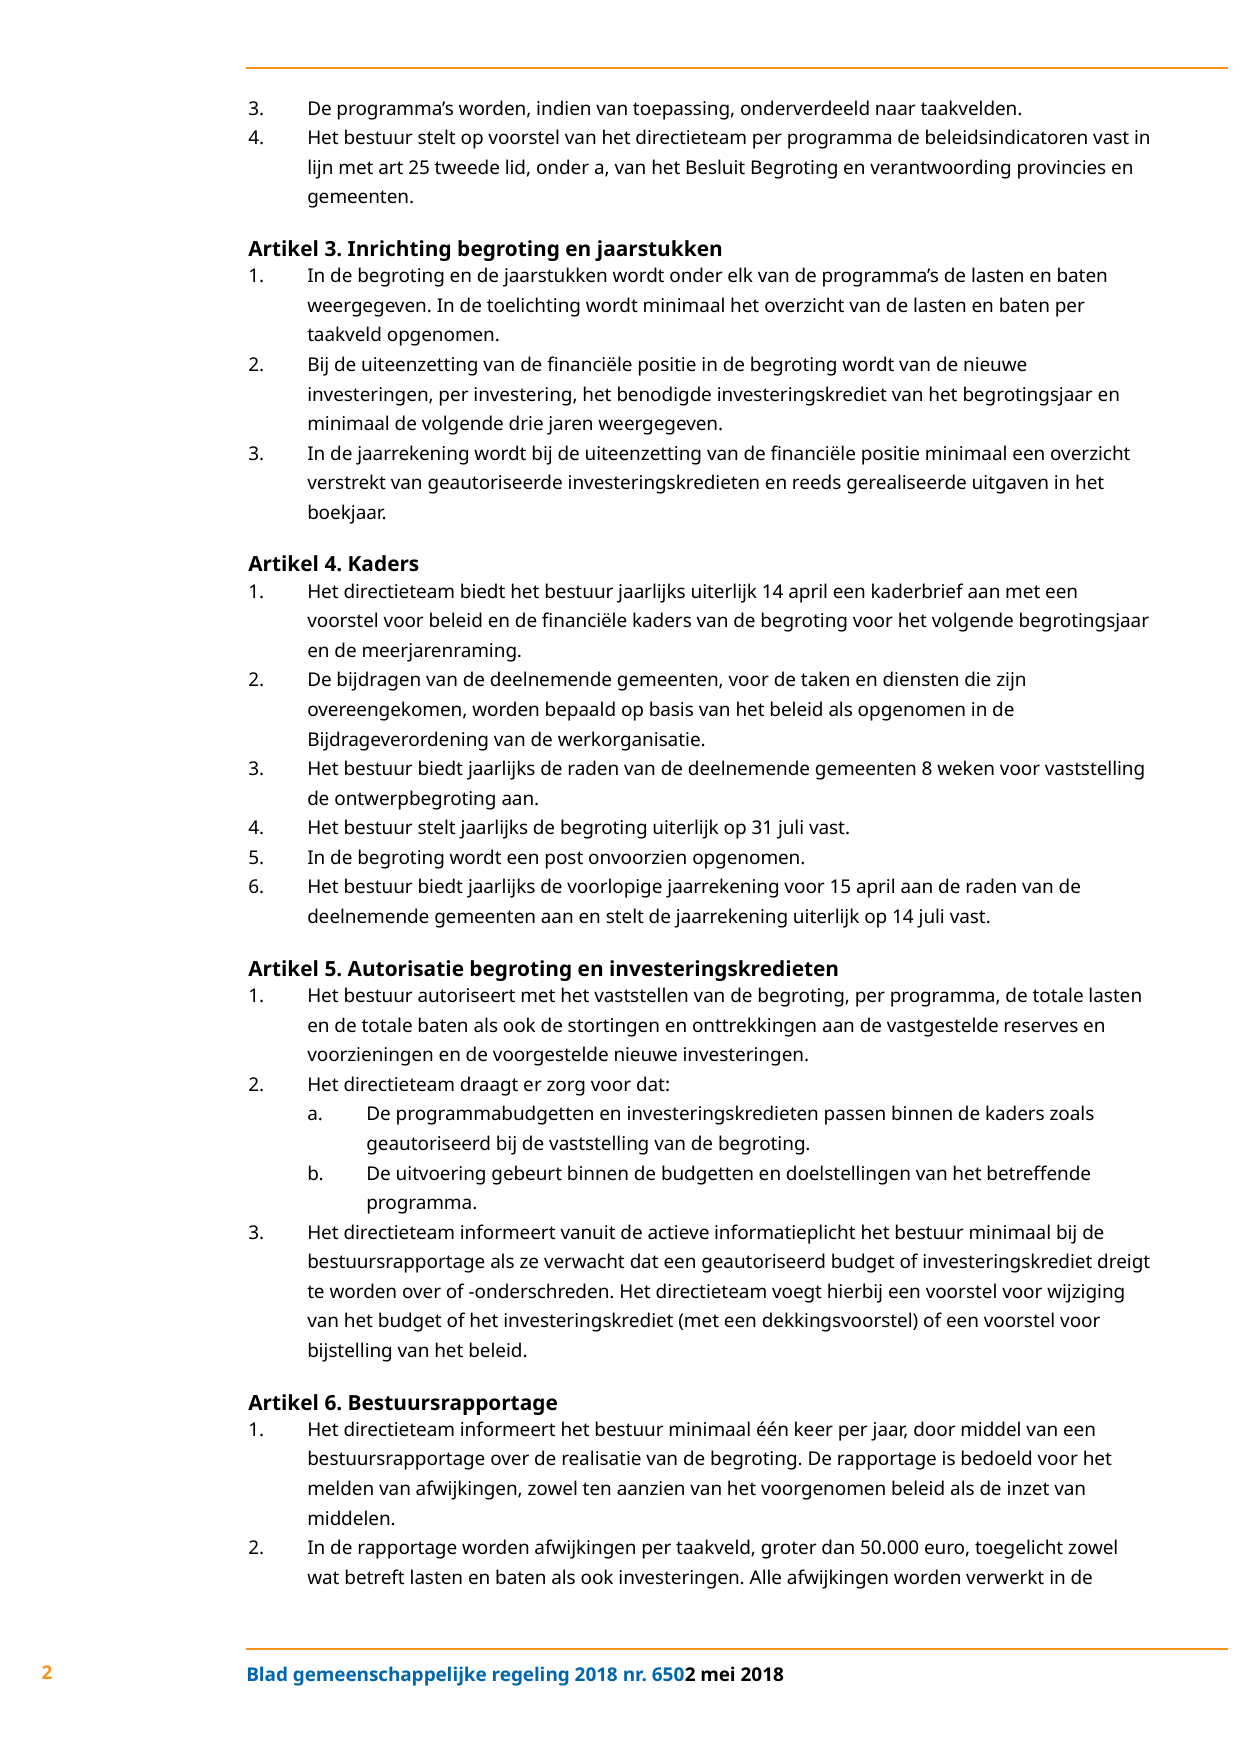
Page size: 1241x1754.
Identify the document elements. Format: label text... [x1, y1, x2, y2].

list Het directieteam biedt het bestuur jaarlijks uiterlijk 14 april een kaderbrief aan met een voorstel voor beleid en de financiële kaders van de begroting voor het volgende begrotingsjaar en de meerjarenraming. [248, 578, 1152, 663]
list In de rapportage worden afwijkingen per taakveld, groter dan 50.000 euro, toegelicht zowel wat betreft lasten en baten als ook investeringen. Alle afwijkingen worden verwerkt in de [248, 1534, 1152, 1590]
list De programmabudgetten en investeringskredieten passen binnen de kaders zoals geautoriseerd bij de vaststelling van de begroting. [307, 1101, 1152, 1156]
text Artikel 5. Autorisatie begroting en investeringskredieten [248, 954, 1152, 982]
list Het bestuur biedt jaarlijks de voorlopige jaarrekening voor 15 april aan de raden van de deelnemende gemeenten aan en stelt de jaarrekening uiterlijk op 14 juli vast. [248, 874, 1152, 929]
picture [41, 47, 231, 172]
list Het directieteam draagt er zorg voor dat: [248, 1071, 1152, 1097]
text Artikel 4. Kaders [248, 549, 1152, 578]
list Het bestuur stelt jaarlijks de begroting uiterlijk op 31 juli vast. [248, 814, 1152, 840]
list De bijdragen van de deelnemende gemeenten, voor de taken en diensten die zijn overeengekomen, worden bepaald op basis van het beleid als opgenomen in de Bijdrageverordening van de werkorganisatie. [248, 667, 1152, 752]
text Artikel 3. Inrichting begroting en jaarstukken [248, 234, 1152, 262]
list De uitvoering gebeurt binnen de budgetten en doelstellingen van het betreffende programma. [307, 1160, 1152, 1215]
list Het bestuur biedt jaarlijks de raden van de deelnemende gemeenten 8 weken voor vaststelling de ontwerpbegroting aan. [248, 755, 1152, 811]
list Het directieteam informeert het bestuur minimaal één keer per jaar, door middel van een bestuursrapportage over de realisatie van de begroting. De rapportage is bedoeld voor het melden van afwijkingen, zowel ten aanzien van het voorgenomen beleid als de inzet van middelen. [248, 1416, 1152, 1531]
list De programma’s worden, indien van toepassing, onderverdeeld naar taakvelden. [248, 95, 1152, 121]
list Het directieteam informeert vanuit de actieve informatieplicht het bestuur minimaal bij de bestuursrapportage als ze verwacht dat een geautoriseerd budget of investeringskrediet dreigt te worden over of -onderschreden. Het directieteam voegt hierbij een voorstel voor wijziging van het budget of het investeringskrediet (met een dekkingsvoorstel) of een voorstel voor bijstelling van het beleid. [248, 1219, 1152, 1363]
list In de begroting en de jaarstukken wordt onder elk van de programma’s de lasten en baten weergegeven. In de toelichting wordt minimaal het overzicht van de lasten en baten per taakveld opgenomen. [248, 262, 1152, 347]
list Het bestuur stelt op voorstel van het directieteam per programma de beleidsindicatoren vast in lijn met art 25 tweede lid, onder a, van het Besluit Begroting en verantwoording provincies en gemeenten. [248, 124, 1152, 209]
list In de jaarrekening wordt bij de uiteenzetting van de financiële positie minimaal een overzicht verstrekt van geautoriseerde investeringskredieten en reeds gerealiseerde uitgaven in het boekjaar. [248, 440, 1152, 525]
list In de begroting wordt een post onvoorzien opgenomen. [248, 844, 1152, 870]
list Het bestuur autoriseert met het vaststellen van de begroting, per programma, de totale lasten en de totale baten als ook de stortingen en onttrekkingen aan de vastgestelde reserves en voorzieningen en de voorgestelde nieuwe investeringen. [248, 982, 1152, 1067]
text Artikel 6. Bestuursrapportage [248, 1388, 1152, 1416]
list Bij de uiteenzetting van de financiële positie in de begroting wordt van de nieuwe investeringen, per investering, het benodigde investeringskrediet van het begrotingsjaar en minimaal de volgende drie jaren weergegeven. [248, 351, 1152, 436]
